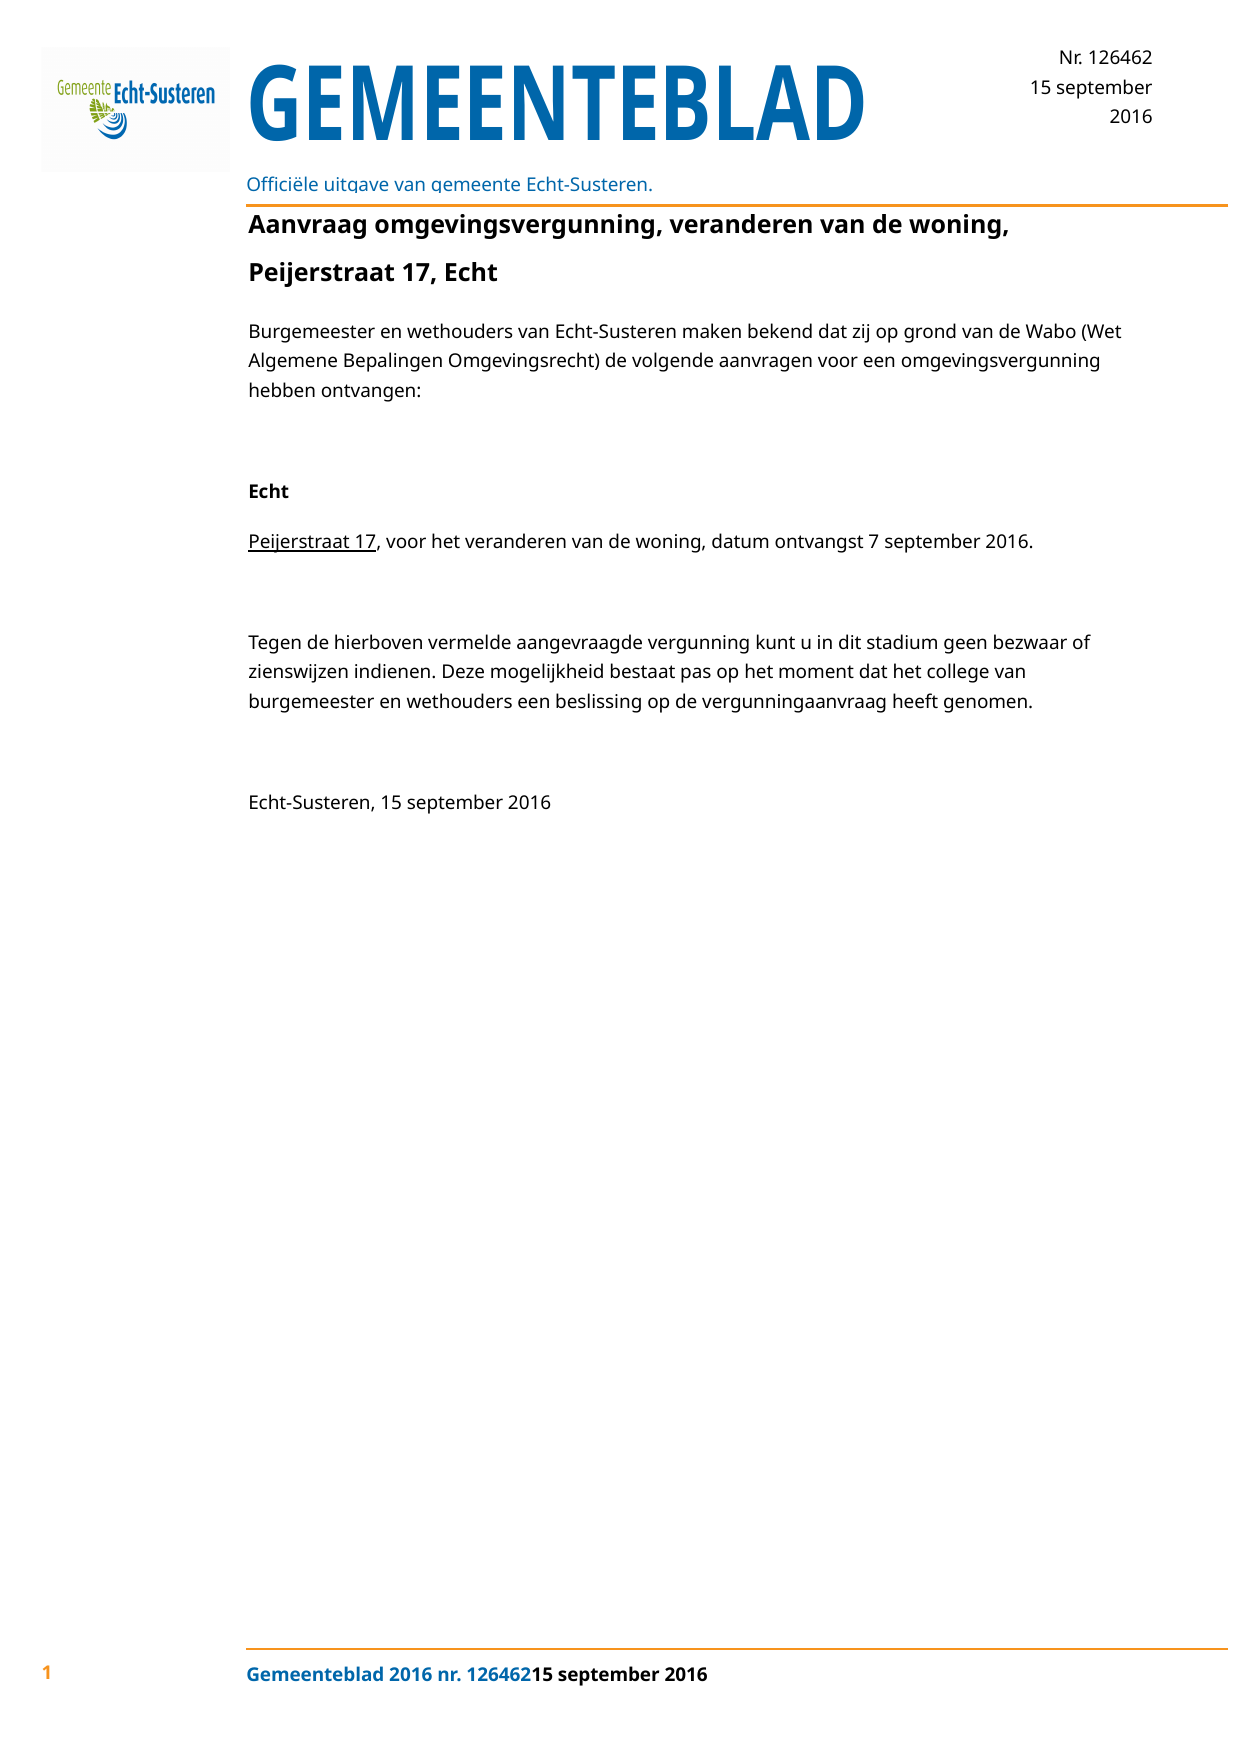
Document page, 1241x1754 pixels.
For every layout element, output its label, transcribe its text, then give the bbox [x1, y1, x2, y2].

text Tegen de hierboven vermelde aangevraagde vergunning kunt u in dit stadium geen bezwaar of zienswijzen indienen. Deze mogelijkheid bestaat pas op het moment dat het college van burgemeester en wethouders een beslissing op de vergunningaanvraag heeft genomen. [248, 629, 1152, 714]
text Aanvraag omgevingsvergunning, veranderen van de woning, Peijerstraat 17, Echt [248, 207, 1152, 288]
text Burgemeester en wethouders van Echt-Susteren maken bekend dat zij op grond van de Wabo (Wet Algemene Bepalingen Omgevingsrecht) de volgende aanvragen voor een omgevingsvergunning hebben ontvangen: [248, 318, 1152, 403]
text Echt-Susteren, 15 september 2016 [248, 789, 1152, 815]
picture [41, 47, 231, 172]
text Echt [248, 478, 1152, 504]
text Peijerstraat 17, voor het veranderen van de woning, datum ontvangst 7 september 2016. [248, 528, 1152, 554]
